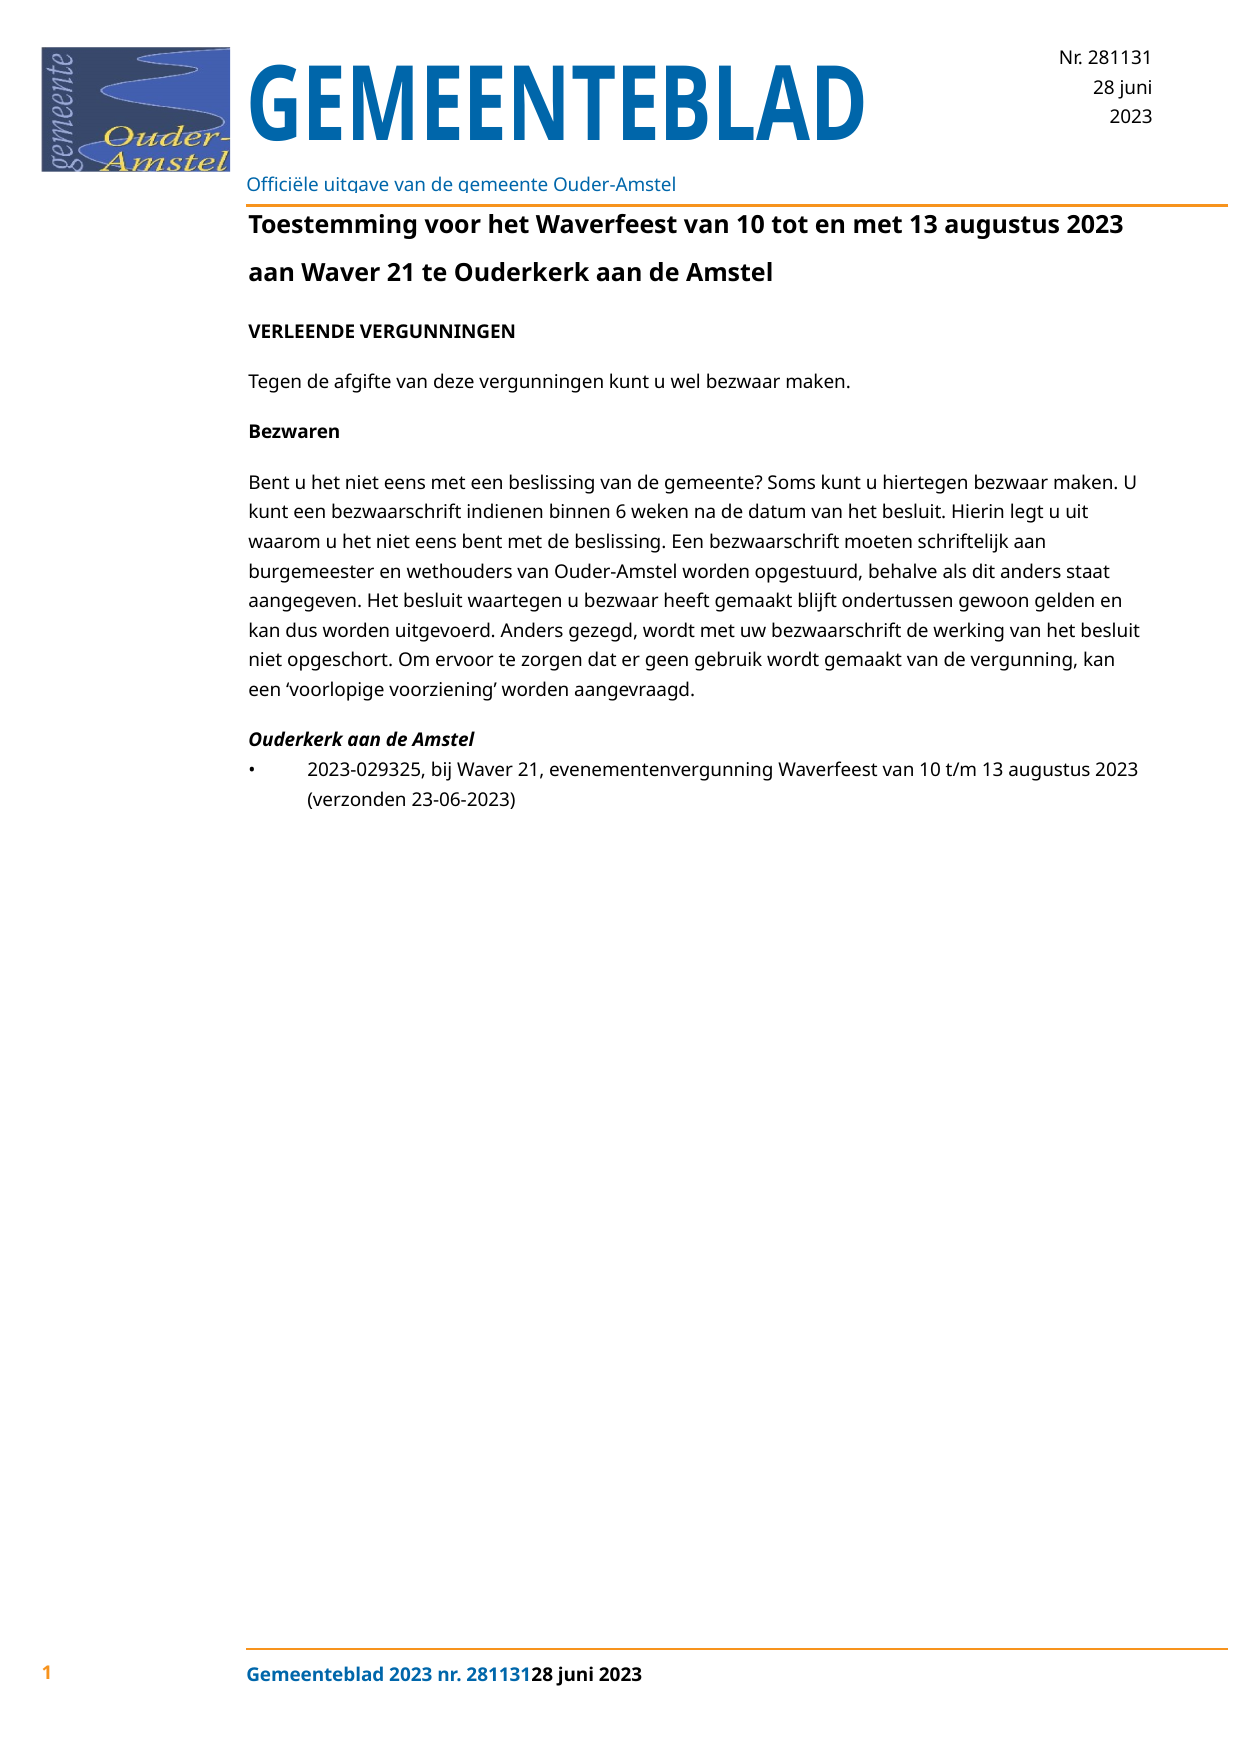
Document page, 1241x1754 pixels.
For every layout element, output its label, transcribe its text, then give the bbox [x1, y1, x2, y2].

text Toestemming voor het Waverfeest van 10 tot en met 13 augustus 2023 aan Waver 21 te Ouderkerk aan de Amstel [248, 207, 1152, 288]
list 2023-029325, bij Waver 21, evenementenvergunning Waverfeest van 10 t/m 13 augustus 2023 (verzonden 23-06-2023) [248, 756, 1152, 812]
text Tegen de afgifte van deze vergunningen kunt u wel bezwaar maken. [248, 368, 1152, 394]
text Bent u het niet eens met een beslissing van de gemeente? Soms kunt u hiertegen bezwaar maken. U kunt een bezwaarschrift indienen binnen 6 weken na de datum van het besluit. Hierin legt u uit waarom u het niet eens bent met de beslissing. Een bezwaarschrift moeten schriftelijk aan burgemeester en wethouders van Ouder-Amstel worden opgestuurd, behalve als dit anders staat aangegeven. Het besluit waartegen u bezwaar heeft gemaakt blijft ondertussen gewoon gelden en kan dus worden uitgevoerd. Anders gezegd, wordt met uw bezwaarschrift de werking van het besluit niet opgeschort. Om ervoor te zorgen dat er geen gebruik wordt gemaakt van de vergunning, kan een ‘voorlopige voorziening’ worden aangevraagd. [248, 469, 1152, 702]
text VERLEENDE VERGUNNINGEN [248, 318, 1152, 344]
text Ouderkerk aan de Amstel [248, 727, 1152, 752]
picture [41, 47, 231, 172]
text Bezwaren [248, 419, 1152, 444]
